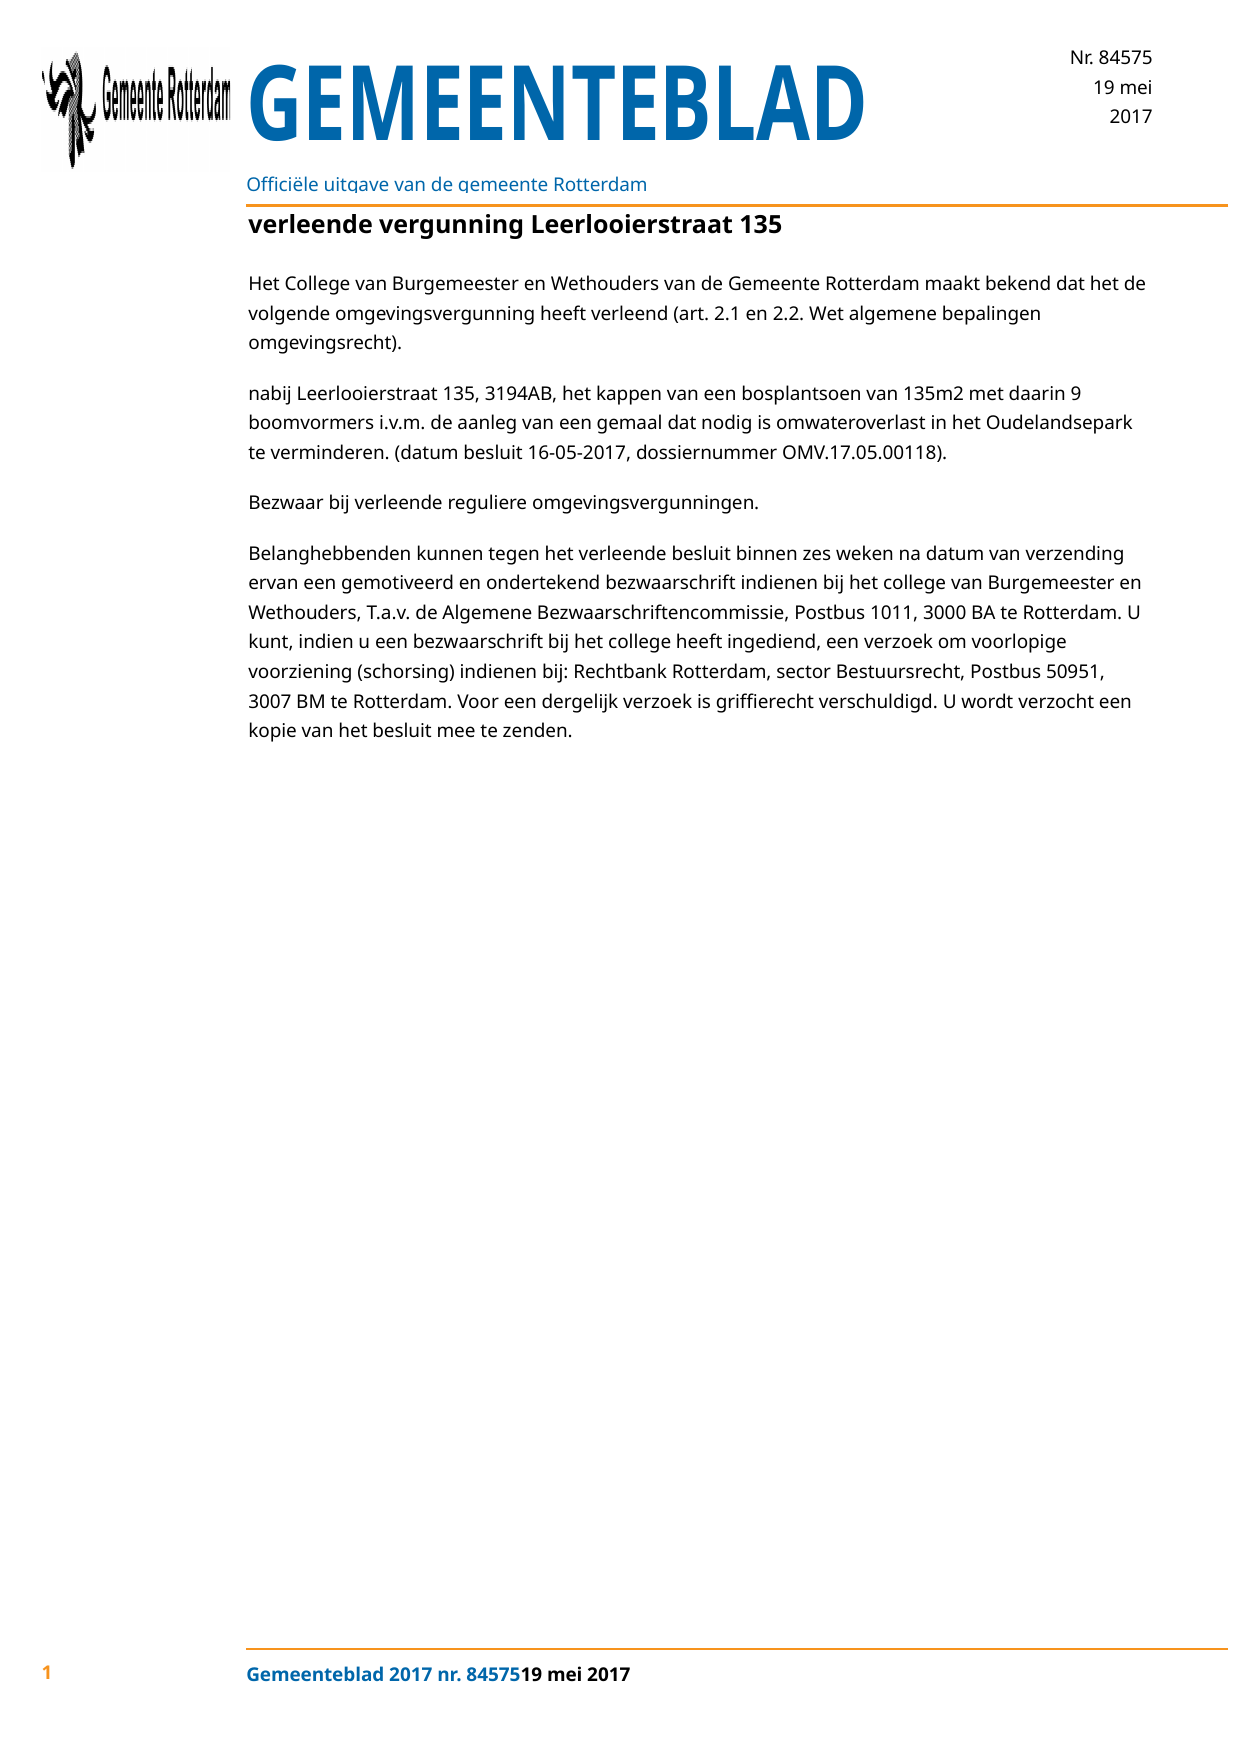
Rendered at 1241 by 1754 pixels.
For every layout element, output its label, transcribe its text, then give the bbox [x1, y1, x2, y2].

text Het College van Burgemeester en Wethouders van de Gemeente Rotterdam maakt bekend dat het de volgende omgevingsvergunning heeft verleend (art. 2.1 en 2.2. Wet algemene bepalingen omgevingsrecht). [248, 270, 1152, 355]
text Bezwaar bij verleende reguliere omgevingsvergunningen. [248, 489, 1152, 515]
text nabij Leerlooierstraat 135, 3194AB, het kappen van een bosplantsoen van 135m2 met daarin 9 boomvormers i.v.m. de aanleg van een gemaal dat nodig is omwateroverlast in het Oudelandsepark te verminderen. (datum besluit 16-05-2017, dossiernummer OMV.17.05.00118). [248, 380, 1152, 465]
text verleende vergunning Leerlooierstraat 135 [248, 207, 1152, 241]
picture [41, 47, 231, 172]
text Belanghebbenden kunnen tegen het verleende besluit binnen zes weken na datum van verzending ervan een gemotiveerd en ondertekend bezwaarschrift indienen bij het college van Burgemeester en Wethouders, T.a.v. de Algemene Bezwaarschriftencommissie, Postbus 1011, 3000 BA te Rotterdam. U kunt, indien u een bezwaarschrift bij het college heeft ingediend, een verzoek om voorlopige voorziening (schorsing) indienen bij: Rechtbank Rotterdam, sector Bestuursrecht, Postbus 50951, 3007 BM te Rotterdam. Voor een dergelijk verzoek is griffierecht verschuldigd. U wordt verzocht een kopie van het besluit mee te zenden. [248, 540, 1152, 743]
